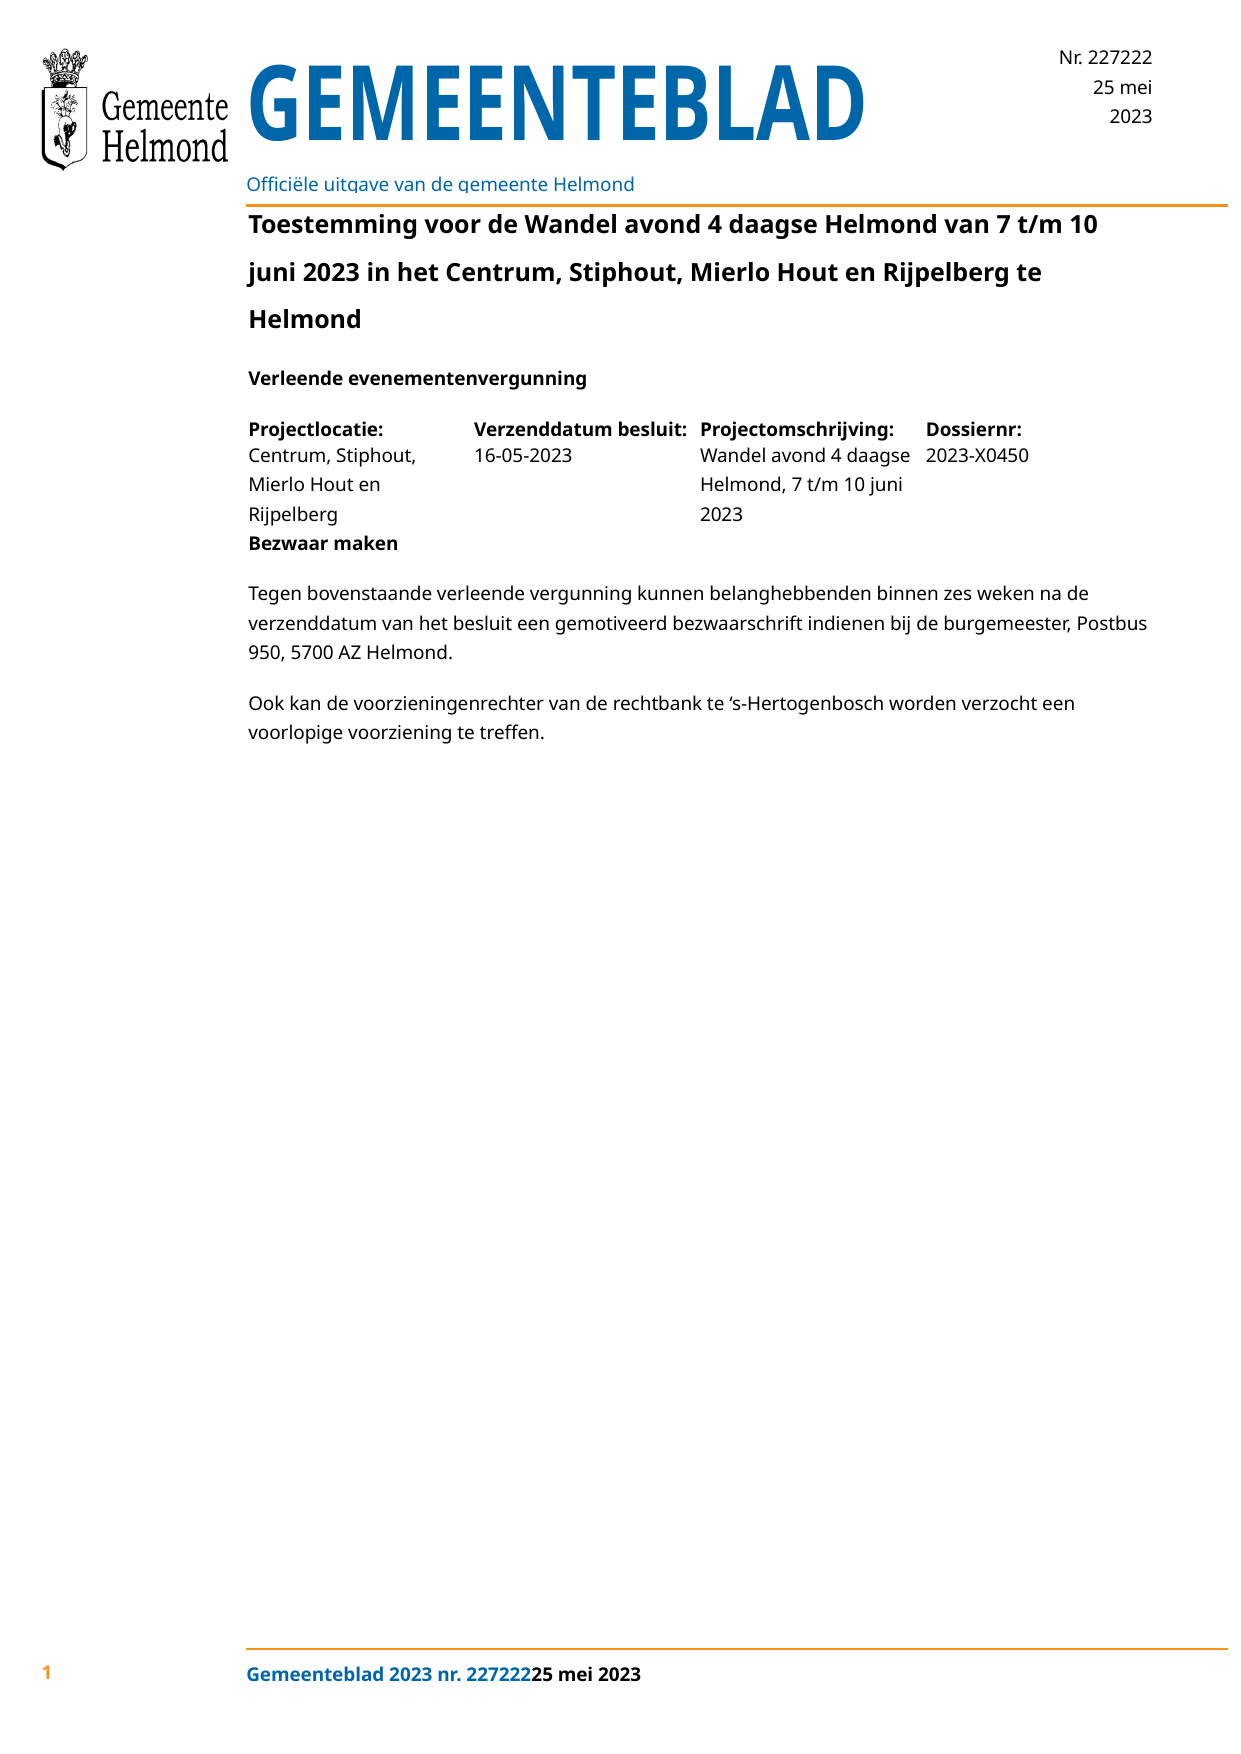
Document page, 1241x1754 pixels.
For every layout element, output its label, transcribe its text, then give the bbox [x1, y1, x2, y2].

text Verleende evenementenvergunning [248, 366, 1152, 391]
text Bezwaar maken [248, 530, 1152, 556]
table_header Verzenddatum besluit: [474, 416, 700, 442]
table_cell 2023-X0450 [926, 442, 1152, 527]
table_cell Centrum, Stiphout, Mierlo Hout en Rijpelberg [248, 442, 474, 527]
table_header Dossiernr: [926, 416, 1152, 442]
table_cell 16-05-2023 [474, 442, 700, 527]
picture [41, 47, 231, 172]
table_cell Wandel avond 4 daagse Helmond, 7 t/m 10 juni 2023 [700, 442, 926, 527]
text Ook kan de voorzieningenrechter van de rechtbank te ‘s-Hertogenbosch worden verzocht een voorlopige voorziening te treffen. [248, 690, 1152, 745]
table_header Projectomschrijving: [700, 416, 926, 442]
table_header Projectlocatie: [248, 416, 474, 442]
text Tegen bovenstaande verleende vergunning kunnen belanghebbenden binnen zes weken na de verzenddatum van het besluit een gemotiveerd bezwaarschrift indienen bij de burgemeester, Postbus 950, 5700 AZ Helmond. [248, 580, 1152, 665]
text Toestemming voor de Wandel avond 4 daagse Helmond van 7 t/m 10 juni 2023 in het Centrum, Stiphout, Mierlo Hout en Rijpelberg te Helmond [248, 207, 1152, 336]
